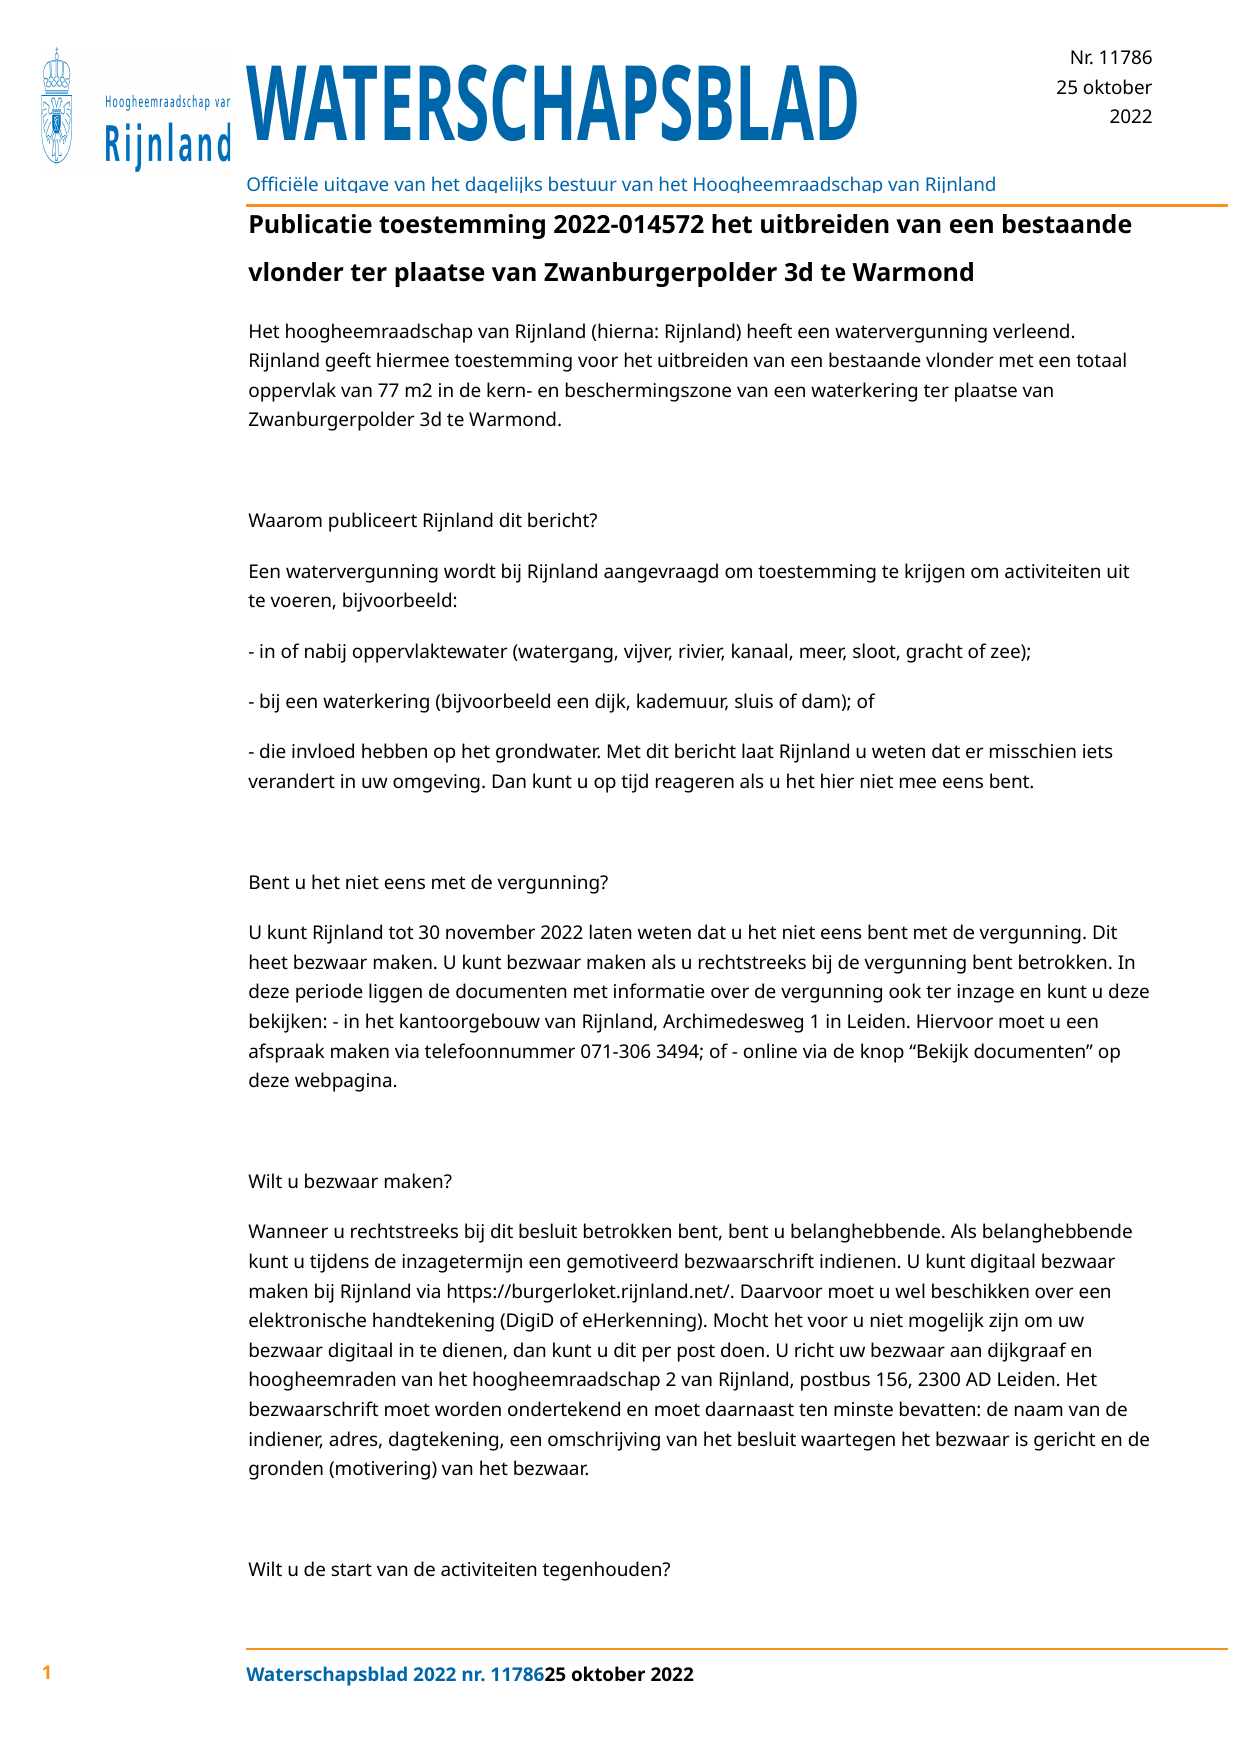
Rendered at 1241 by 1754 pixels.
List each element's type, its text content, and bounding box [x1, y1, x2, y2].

text Een watervergunning wordt bij Rijnland aangevraagd om toestemming te krijgen om activiteiten uit te voeren, bijvoorbeeld: [248, 558, 1152, 613]
text Bent u het niet eens met de vergunning? [248, 869, 1152, 895]
text Het hoogheemraadschap van Rijnland (hierna: Rijnland) heeft een watervergunning verleend. Rijnland geeft hiermee toestemming voor het uitbreiden van een bestaande vlonder met een totaal oppervlak van 77 m2 in de kern- en beschermingszone van een waterkering ter plaatse van Zwanburgerpolder 3d te Warmond. [248, 318, 1152, 432]
text - die invloed hebben op het grondwater. Met dit bericht laat Rijnland u weten dat er misschien iets verandert in uw omgeving. Dan kunt u op tijd reageren als u het hier niet mee eens bent. [248, 739, 1152, 794]
text U kunt Rijnland tot 30 november 2022 laten weten dat u het niet eens bent met de vergunning. Dit heet bezwaar maken. U kunt bezwaar maken als u rechtstreeks bij de vergunning bent betrokken. In deze periode liggen de documenten met informatie over de vergunning ook ter inzage en kunt u deze bekijken: - in het kantoorgebouw van Rijnland, Archimedesweg 1 in Leiden. Hiervoor moet u een afspraak maken via telefoonnummer 071-306 3494; of - online via de knop “Bekijk documenten” op deze webpagina. [248, 919, 1152, 1093]
text Wilt u bezwaar maken? [248, 1168, 1152, 1194]
text - in of nabij oppervlaktewater (watergang, vijver, rivier, kanaal, meer, sloot, gracht of zee); [248, 638, 1152, 664]
text Publicatie toestemming 2022-014572 het uitbreiden van een bestaande vlonder ter plaatse van Zwanburgerpolder 3d te Warmond [248, 207, 1152, 288]
picture [41, 47, 231, 172]
text Wanneer u rechtstreeks bij dit besluit betrokken bent, bent u belanghebbende. Als belanghebbende kunt u tijdens de inzagetermijn een gemotiveerd bezwaarschrift indienen. U kunt digitaal bezwaar maken bij Rijnland via https://burgerloket.rijnland.net/. Daarvoor moet u wel beschikken over een elektronische handtekening (DigiD of eHerkenning). Mocht het voor u niet mogelijk zijn om uw bezwaar digitaal in te dienen, dan kunt u dit per post doen. U richt uw bezwaar aan dijkgraaf en hoogheemraden van het hoogheemraadschap 2 van Rijnland, postbus 156, 2300 AD Leiden. Het bezwaarschrift moet worden ondertekend en moet daarnaast ten minste bevatten: de naam van de indiener, adres, dagtekening, een omschrijving van het besluit waartegen het bezwaar is gericht en de gronden (motivering) van het bezwaar. [248, 1219, 1152, 1481]
text - bij een waterkering (bijvoorbeeld een dijk, kademuur, sluis of dam); of [248, 688, 1152, 714]
text Wilt u de start van de activiteiten tegenhouden? [248, 1556, 1152, 1582]
text Waarom publiceert Rijnland dit bericht? [248, 507, 1152, 533]
